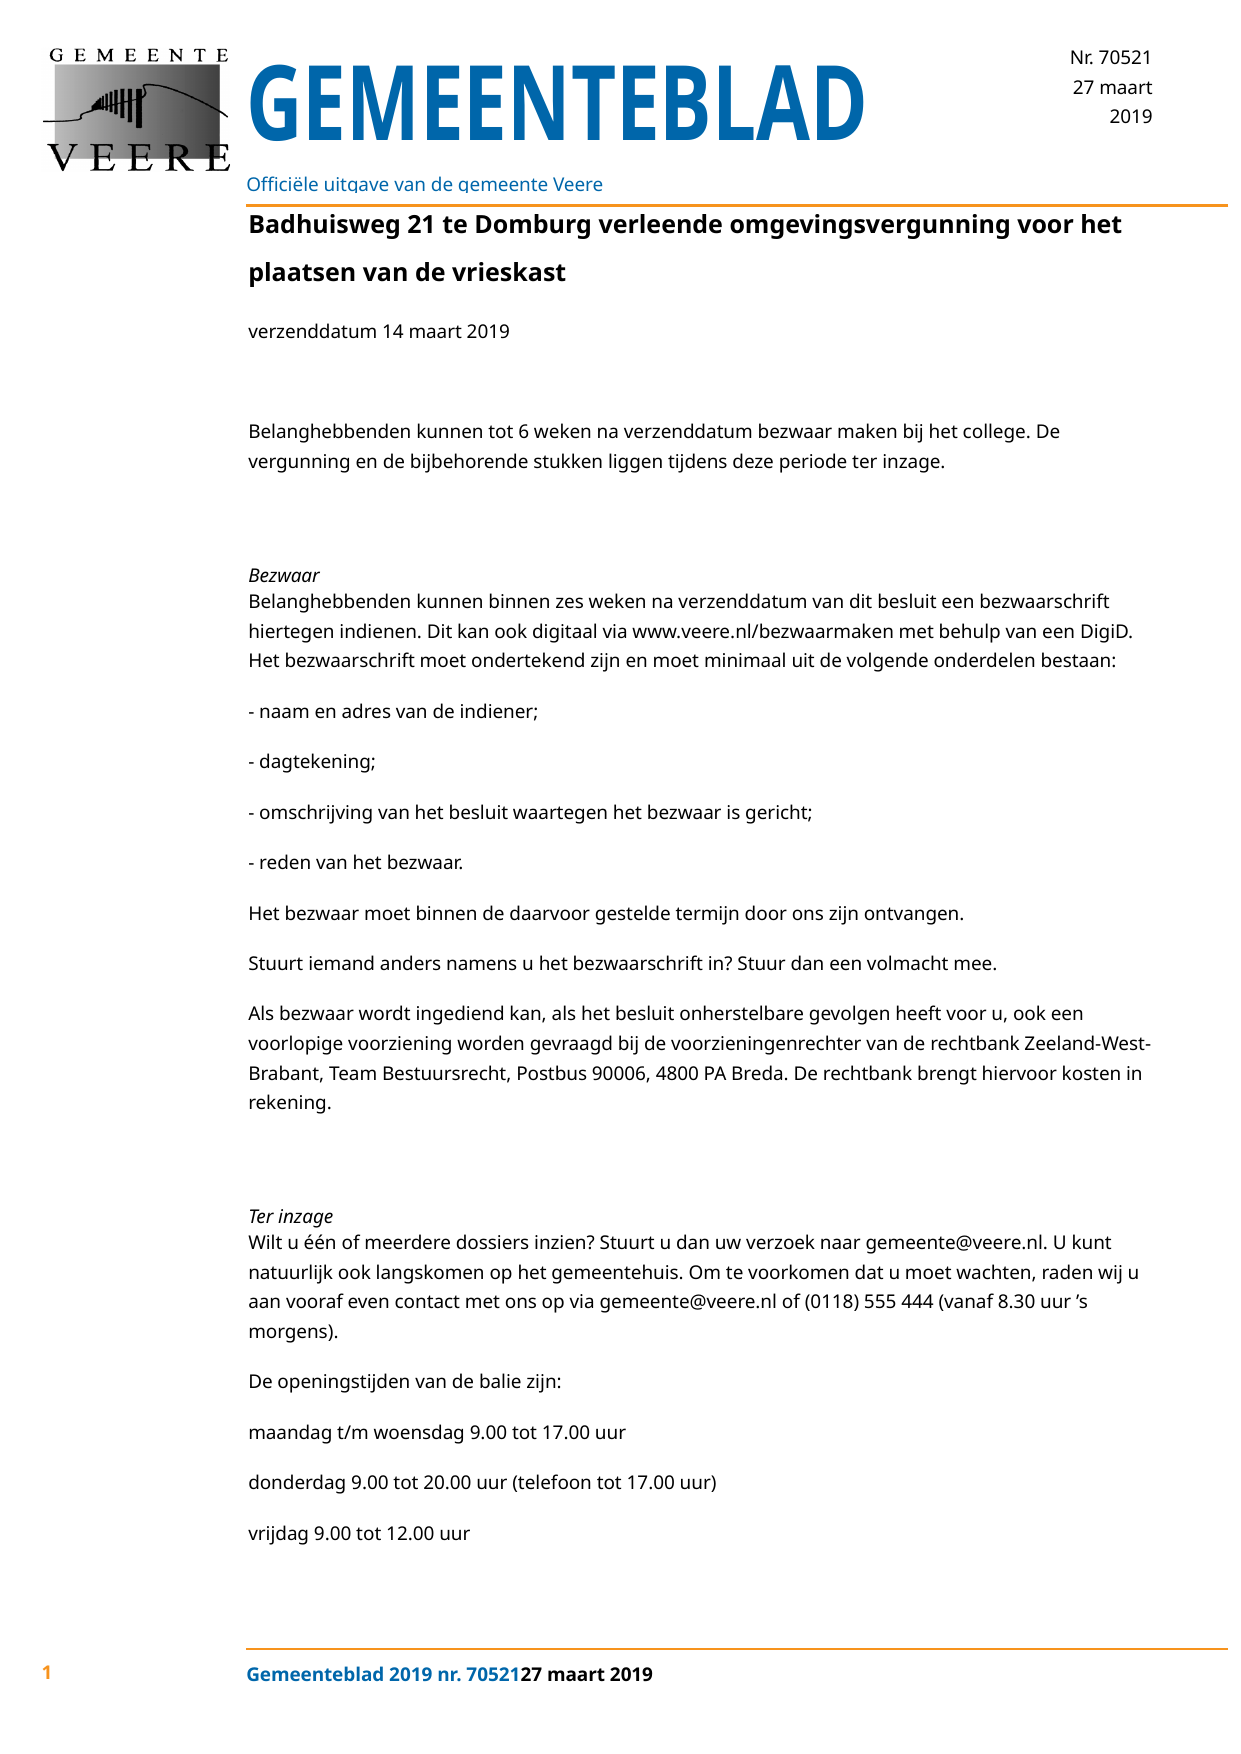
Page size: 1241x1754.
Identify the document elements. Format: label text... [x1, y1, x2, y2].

text Bezwaar [248, 563, 1152, 588]
text - naam en adres van de indiener; [248, 698, 1152, 724]
text Belanghebbenden kunnen tot 6 weken na verzenddatum bezwaar maken bij het college. De vergunning en de bijbehorende stukken liggen tijdens deze periode ter inzage. [248, 419, 1152, 474]
text Stuurt iemand anders namens u het bezwaarschrift in? Stuur dan een volmacht mee. [248, 950, 1152, 976]
text Het bezwaar moet binnen de daarvoor gestelde termijn door ons zijn ontvangen. [248, 900, 1152, 925]
text - dagtekening; [248, 748, 1152, 774]
text Wilt u één of meerdere dossiers inzien? Stuurt u dan uw verzoek naar gemeente@veere.nl. U kunt natuurlijk ook langskomen op het gemeentehuis. Om te voorkomen dat u moet wachten, raden wij u aan vooraf even contact met ons op via gemeente@veere.nl of (0118) 555 444 (vanaf 8.30 uur ’s morgens). [248, 1229, 1152, 1344]
text donderdag 9.00 tot 20.00 uur (telefoon tot 17.00 uur) [248, 1469, 1152, 1495]
text verzenddatum 14 maart 2019 [248, 318, 1152, 344]
text Als bezwaar wordt ingediend kan, als het besluit onherstelbare gevolgen heeft voor u, ook een voorlopige voorziening worden gevraagd bij de voorzieningenrechter van de rechtbank Zeeland-West-Brabant, Team Bestuursrecht, Postbus 90006, 4800 PA Breda. De rechtbank brengt hiervoor kosten in rekening. [248, 1001, 1152, 1115]
text De openingstijden van de balie zijn: [248, 1368, 1152, 1394]
text - omschrijving van het besluit waartegen het bezwaar is gericht; [248, 799, 1152, 824]
text Badhuisweg 21 te Domburg verleende omgevingsvergunning voor het plaatsen van de vrieskast [248, 207, 1152, 288]
text maandag t/m woensdag 9.00 tot 17.00 uur [248, 1419, 1152, 1445]
text vrijdag 9.00 tot 12.00 uur [248, 1520, 1152, 1546]
text Belanghebbenden kunnen binnen zes weken na verzenddatum van dit besluit een bezwaarschrift hiertegen indienen. Dit kan ook digitaal via www.veere.nl/bezwaarmaken met behulp van een DigiD. Het bezwaarschrift moet ondertekend zijn en moet minimaal uit de volgende onderdelen bestaan: [248, 588, 1152, 673]
text Ter inzage [248, 1204, 1152, 1229]
picture [41, 47, 231, 172]
text - reden van het bezwaar. [248, 849, 1152, 875]
